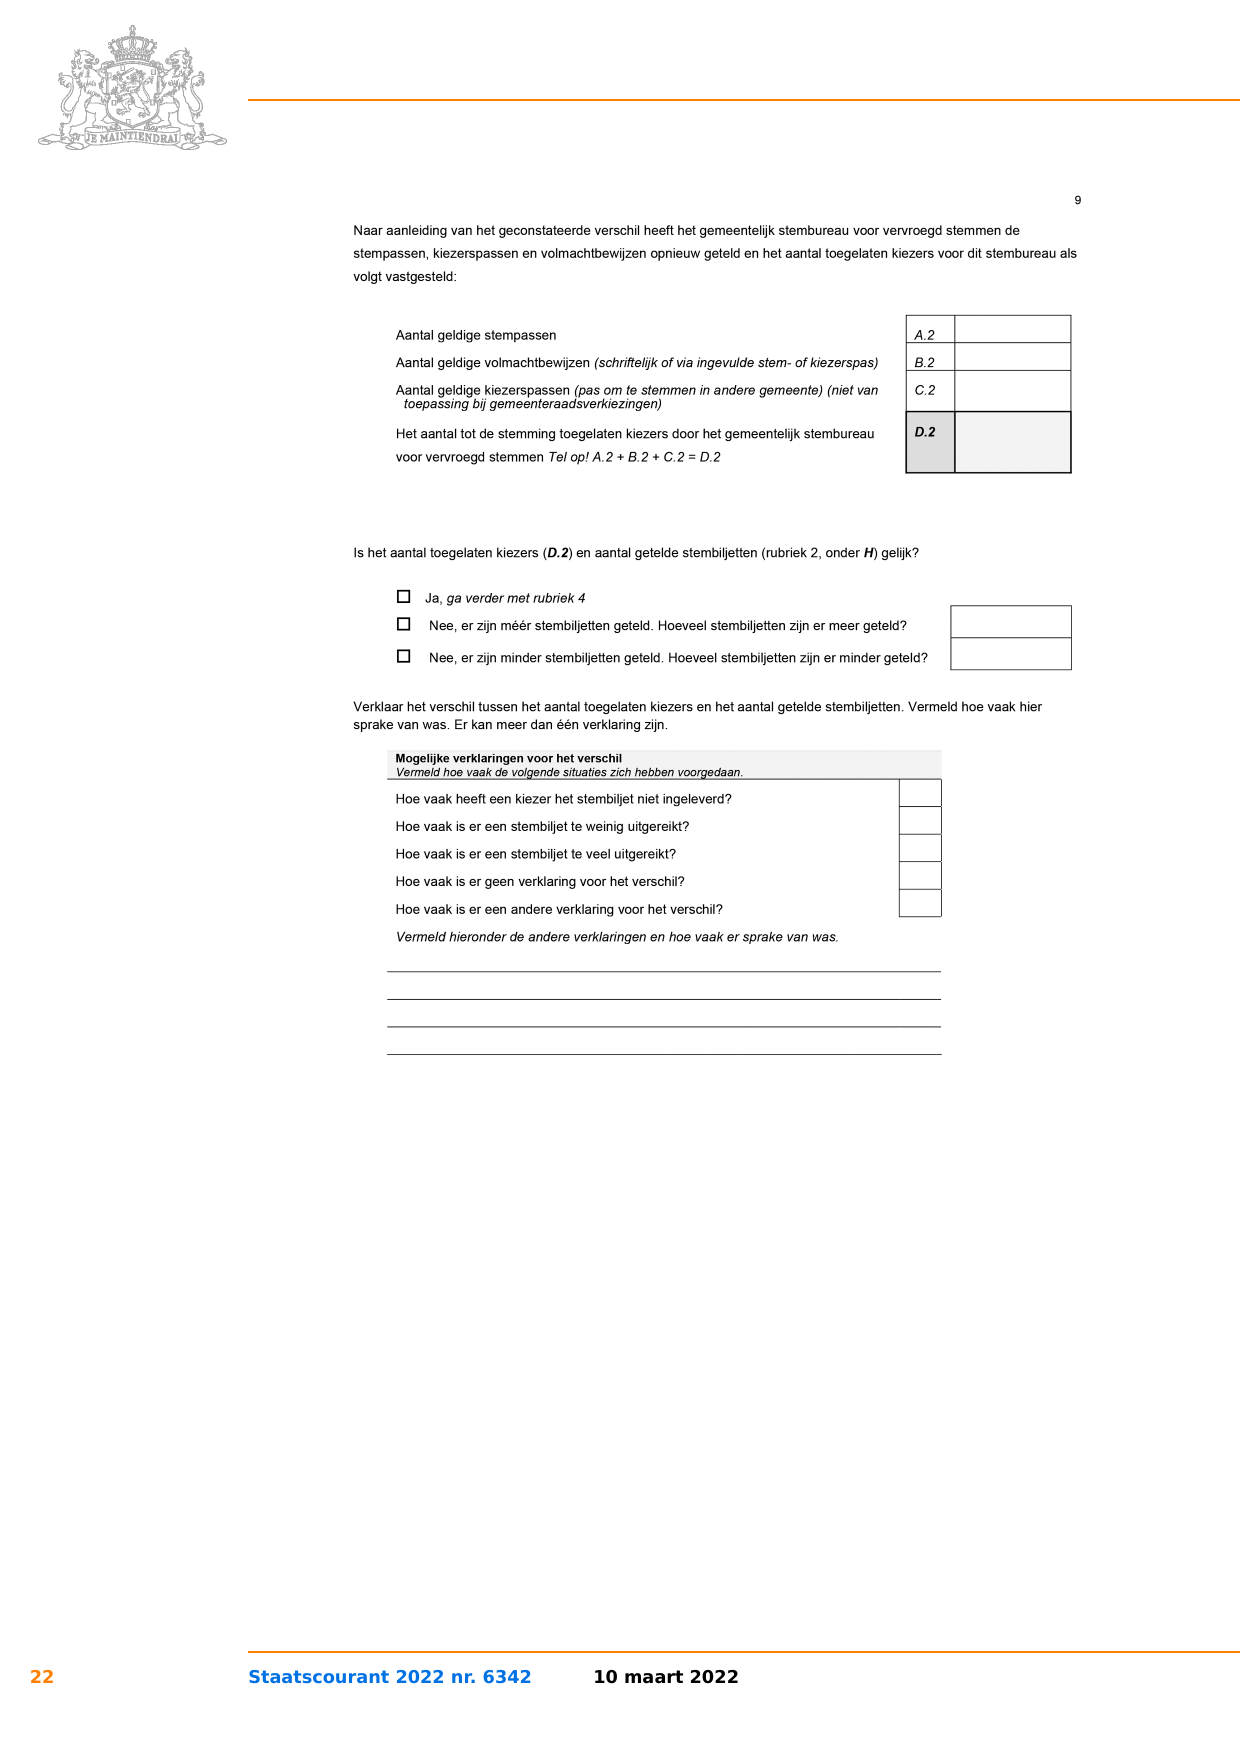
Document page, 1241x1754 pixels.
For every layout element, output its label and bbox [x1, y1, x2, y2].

picture [248, 151, 1134, 1404]
picture [38, 25, 227, 150]
